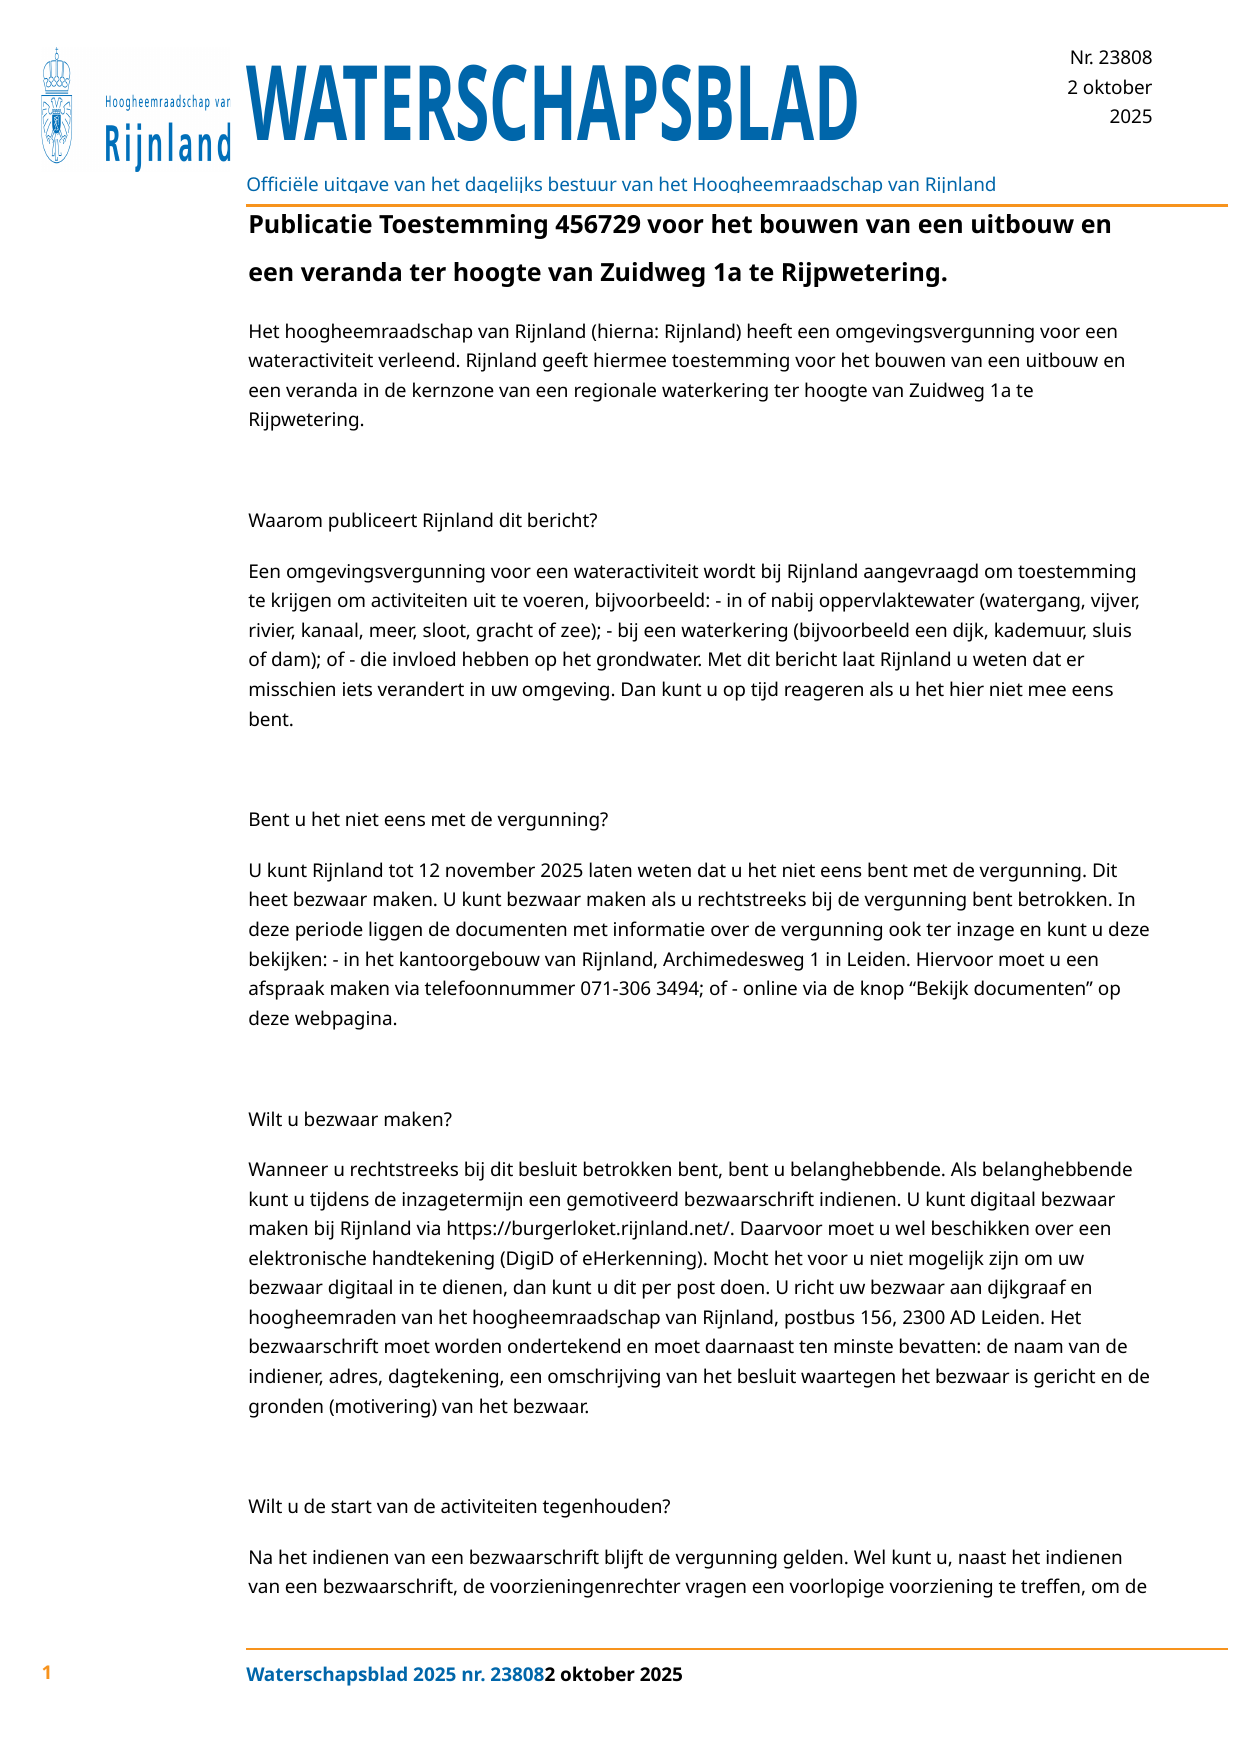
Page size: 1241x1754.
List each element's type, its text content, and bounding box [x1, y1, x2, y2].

text Het hoogheemraadschap van Rijnland (hierna: Rijnland) heeft een omgevingsvergunning voor een wateractiviteit verleend. Rijnland geeft hiermee toestemming voor het bouwen van een uitbouw en een veranda in de kernzone van een regionale waterkering ter hoogte van Zuidweg 1a te Rijpwetering. [248, 318, 1152, 432]
text Waarom publiceert Rijnland dit bericht? [248, 507, 1152, 533]
text Bent u het niet eens met de vergunning? [248, 807, 1152, 832]
text Een omgevingsvergunning voor een wateractiviteit wordt bij Rijnland aangevraagd om toestemming te krijgen om activiteiten uit te voeren, bijvoorbeeld: - in of nabij oppervlaktewater (watergang, vijver, rivier, kanaal, meer, sloot, gracht of zee); - bij een waterkering (bijvoorbeeld een dijk, kademuur, sluis of dam); of - die invloed hebben op het grondwater. Met dit bericht laat Rijnland u weten dat er misschien iets verandert in uw omgeving. Dan kunt u op tijd reageren als u het hier niet mee eens bent. [248, 558, 1152, 732]
text Wilt u de start van de activiteiten tegenhouden? [248, 1494, 1152, 1519]
picture [41, 47, 231, 172]
text Wilt u bezwaar maken? [248, 1106, 1152, 1132]
text U kunt Rijnland tot 12 november 2025 laten weten dat u het niet eens bent met de vergunning. Dit heet bezwaar maken. U kunt bezwaar maken als u rechtstreeks bij de vergunning bent betrokken. In deze periode liggen de documenten met informatie over de vergunning ook ter inzage en kunt u deze bekijken: - in het kantoorgebouw van Rijnland, Archimedesweg 1 in Leiden. Hiervoor moet u een afspraak maken via telefoonnummer 071-306 3494; of - online via de knop “Bekijk documenten” op deze webpagina. [248, 857, 1152, 1031]
text Publicatie Toestemming 456729 voor het bouwen van een uitbouw en een veranda ter hoogte van Zuidweg 1a te Rijpwetering. [248, 207, 1152, 288]
text Wanneer u rechtstreeks bij dit besluit betrokken bent, bent u belanghebbende. Als belanghebbende kunt u tijdens de inzagetermijn een gemotiveerd bezwaarschrift indienen. U kunt digitaal bezwaar maken bij Rijnland via https://burgerloket.rijnland.net/. Daarvoor moet u wel beschikken over een elektronische handtekening (DigiD of eHerkenning). Mocht het voor u niet mogelijk zijn om uw bezwaar digitaal in te dienen, dan kunt u dit per post doen. U richt uw bezwaar aan dijkgraaf en hoogheemraden van het hoogheemraadschap van Rijnland, postbus 156, 2300 AD Leiden. Het bezwaarschrift moet worden ondertekend en moet daarnaast ten minste bevatten: de naam van de indiener, adres, dagtekening, een omschrijving van het besluit waartegen het bezwaar is gericht en de gronden (motivering) van het bezwaar. [248, 1156, 1152, 1419]
text Na het indienen van een bezwaarschrift blijft de vergunning gelden. Wel kunt u, naast het indienen van een bezwaarschrift, de voorzieningenrechter vragen een voorlopige voorziening te treffen, om de [248, 1544, 1152, 1599]
